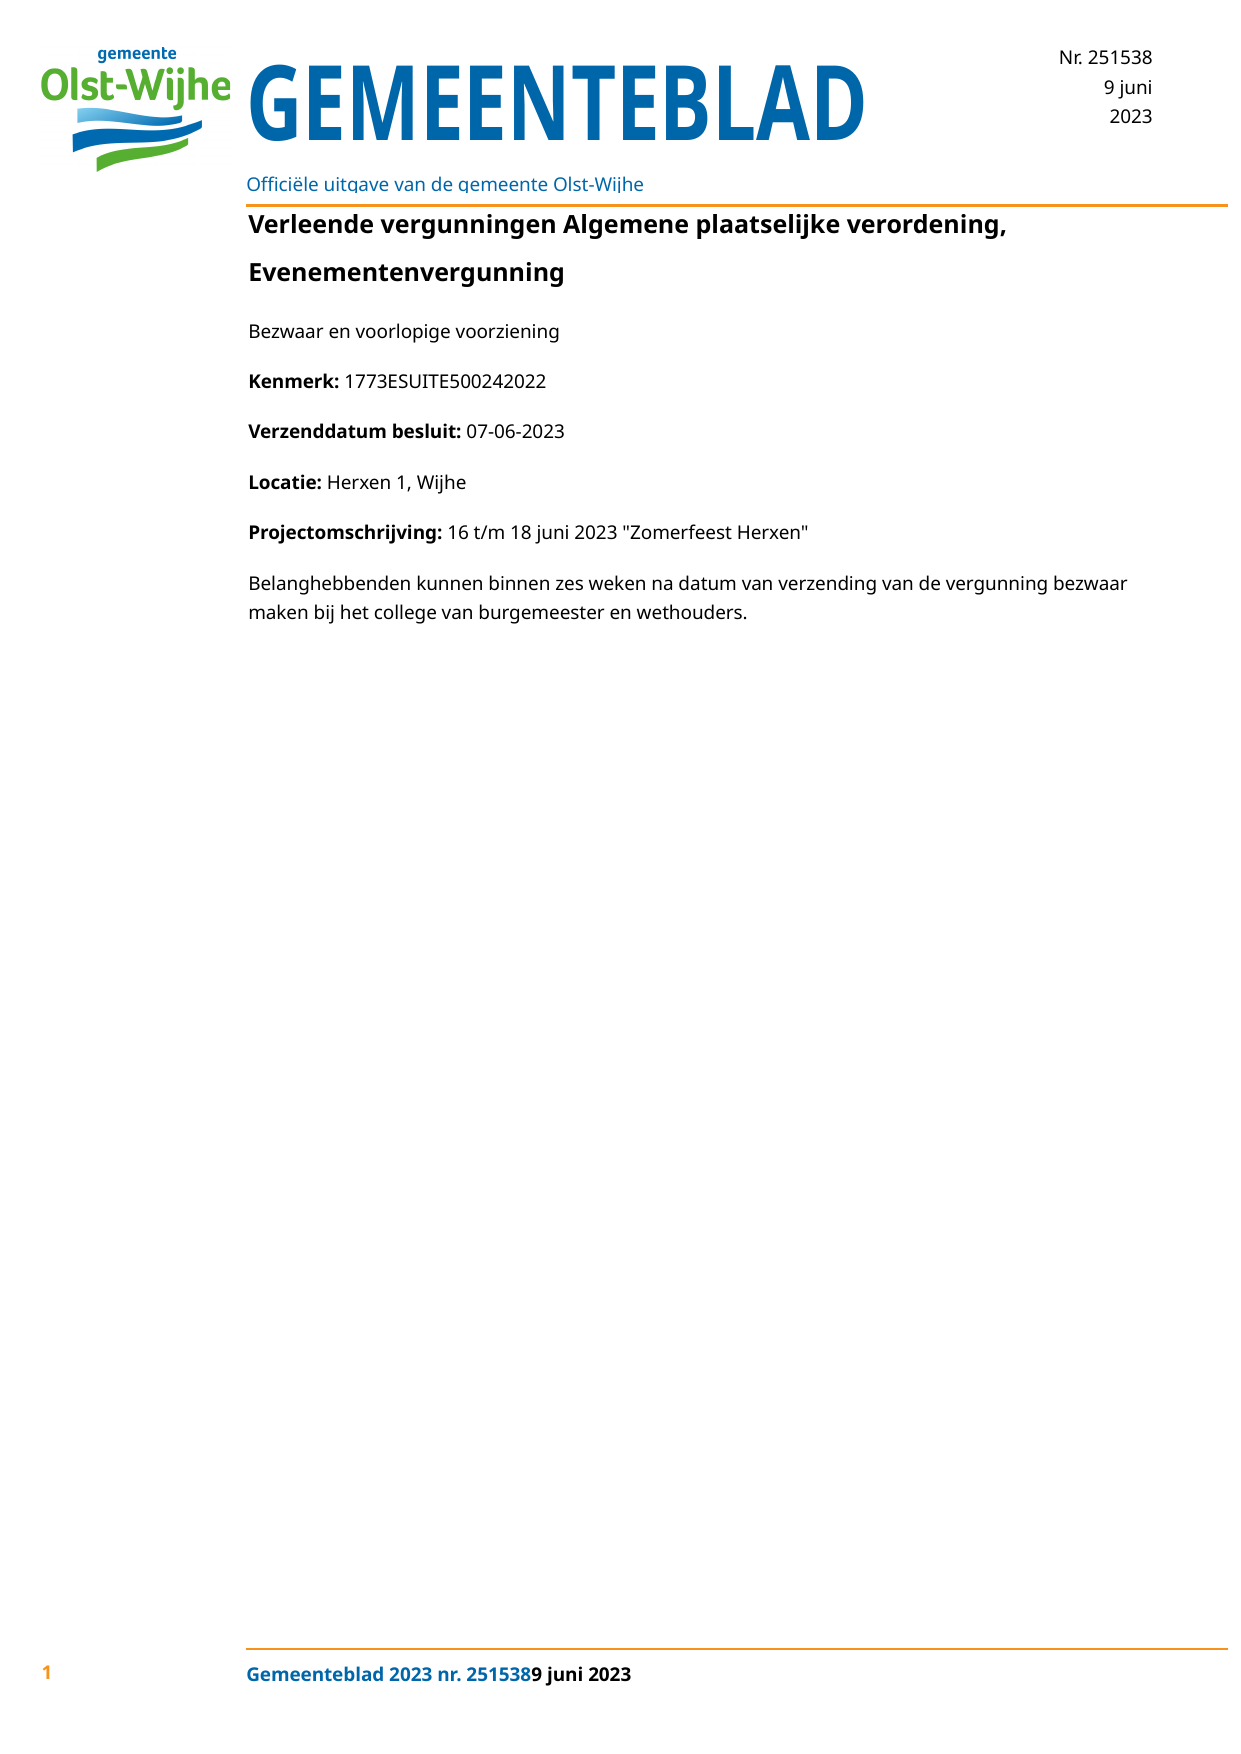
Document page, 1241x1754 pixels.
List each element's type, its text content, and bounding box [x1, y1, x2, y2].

text Bezwaar en voorlopige voorziening [248, 318, 1152, 344]
picture [41, 47, 231, 172]
text Verzenddatum besluit: 07-06-2023 [248, 419, 1152, 444]
text Verleende vergunningen Algemene plaatselijke verordening, Evenementenvergunning [248, 207, 1152, 288]
text Belanghebbenden kunnen binnen zes weken na datum van verzending van de vergunning bezwaar maken bij het college van burgemeester en wethouders. [248, 570, 1152, 625]
text Locatie: Herxen 1, Wijhe [248, 469, 1152, 495]
text Projectomschrijving: 16 t/m 18 juni 2023 "Zomerfeest Herxen" [248, 519, 1152, 545]
text Kenmerk: 1773ESUITE500242022 [248, 368, 1152, 394]
